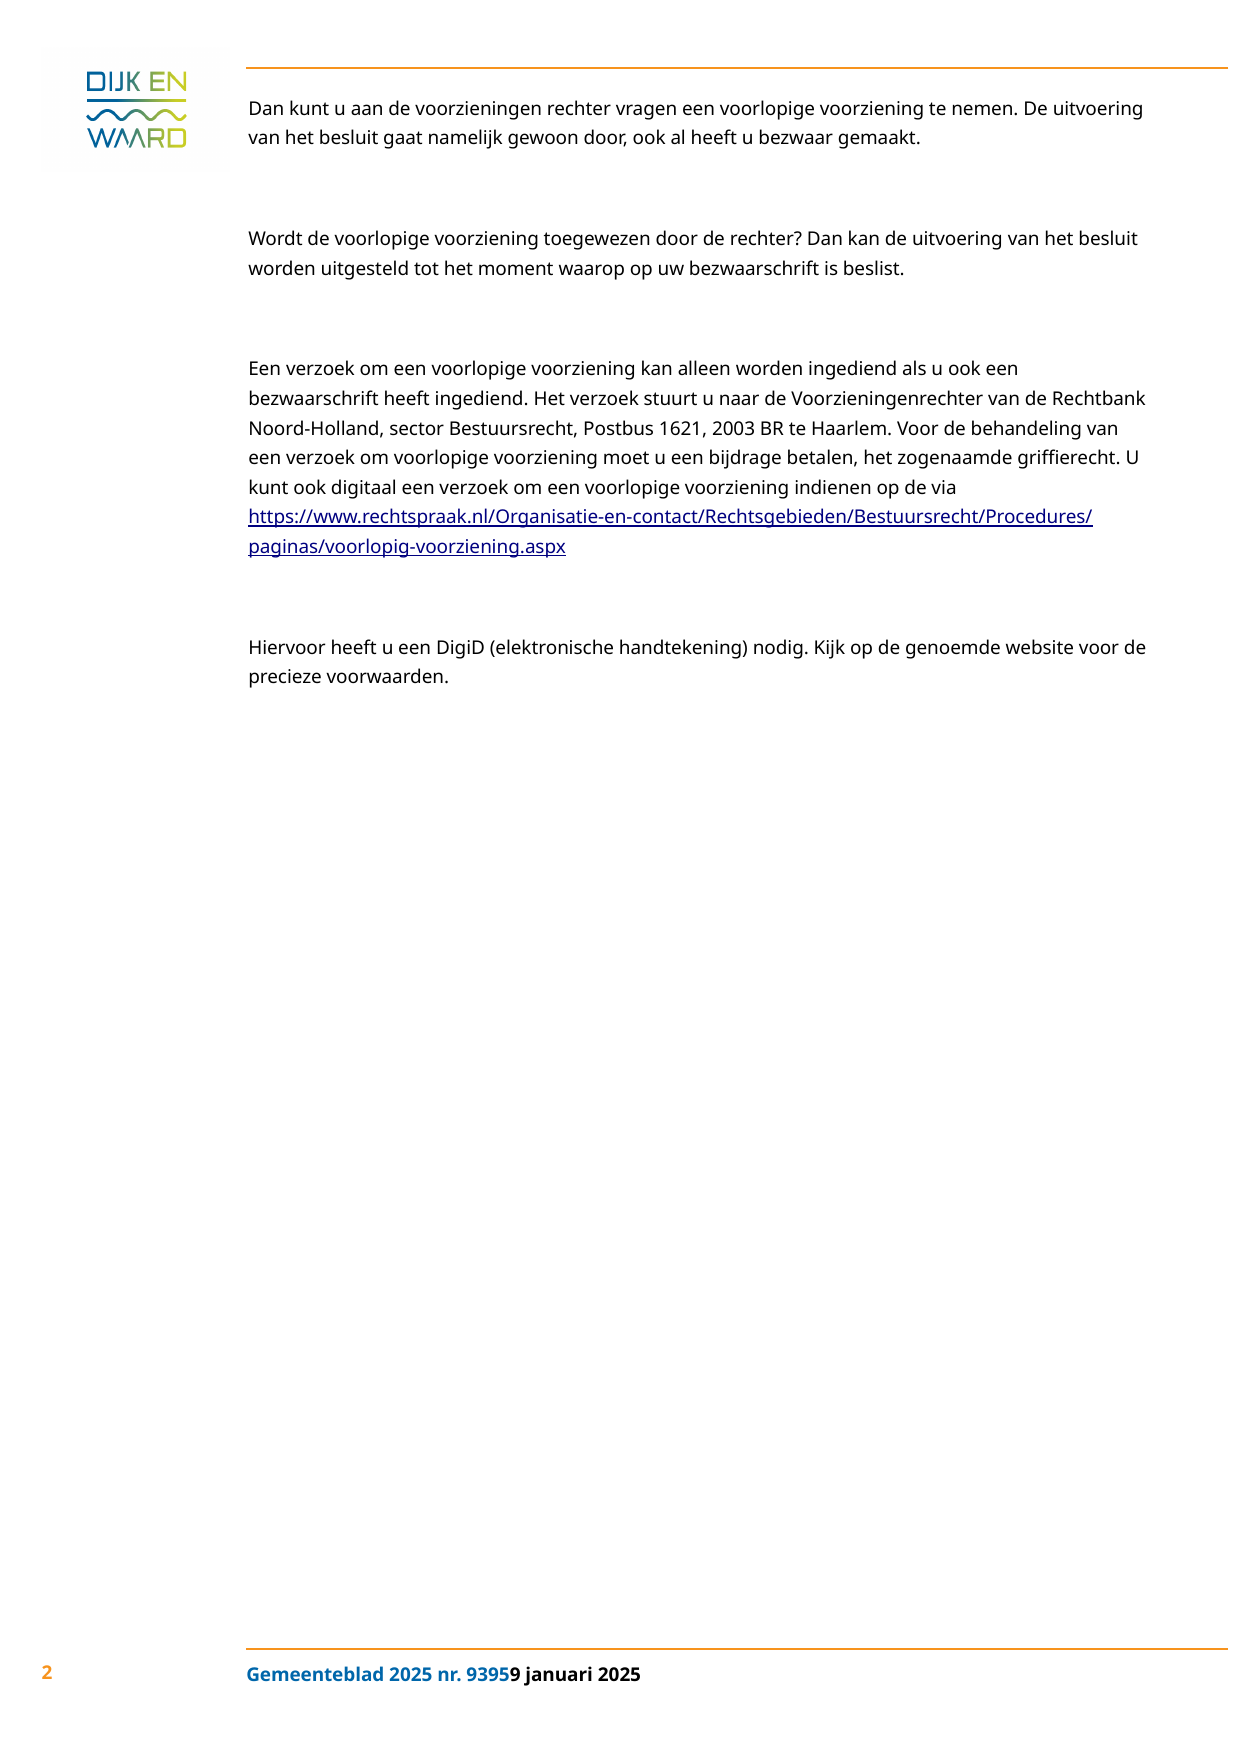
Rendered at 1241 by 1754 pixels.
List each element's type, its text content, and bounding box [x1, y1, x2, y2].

text Wordt de voorlopige voorziening toegewezen door de rechter? Dan kan de uitvoering van het besluit worden uitgesteld tot het moment waarop op uw bezwaarschrift is beslist. [248, 225, 1152, 281]
picture [41, 47, 231, 172]
text Dan kunt u aan de voorzieningen rechter vragen een voorlopige voorziening te nemen. De uitvoering van het besluit gaat namelijk gewoon door, ook al heeft u bezwaar gemaakt. [248, 95, 1152, 150]
text Een verzoek om een voorlopige voorziening kan alleen worden ingediend als u ook een bezwaarschrift heeft ingediend. Het verzoek stuurt u naar de Voorzieningenrechter van de Rechtbank Noord-Holland, sector Bestuursrecht, Postbus 1621, 2003 BR te Haarlem. Voor de behandeling van een verzoek om voorlopige voorziening moet u een bijdrage betalen, het zogenaamde griffierecht. U kunt ook digitaal een verzoek om een voorlopige voorziening indienen op de via https://www.rechtspraak.nl/Organisatie-en-contact/Rechtsgebieden/Bestuursrecht/Procedures/paginas/voorlopig-voorziening.aspx [248, 356, 1152, 559]
text Hiervoor heeft u een DigiD (elektronische handtekening) nodig. Kijk op de genoemde website voor de precieze voorwaarden. [248, 634, 1152, 689]
